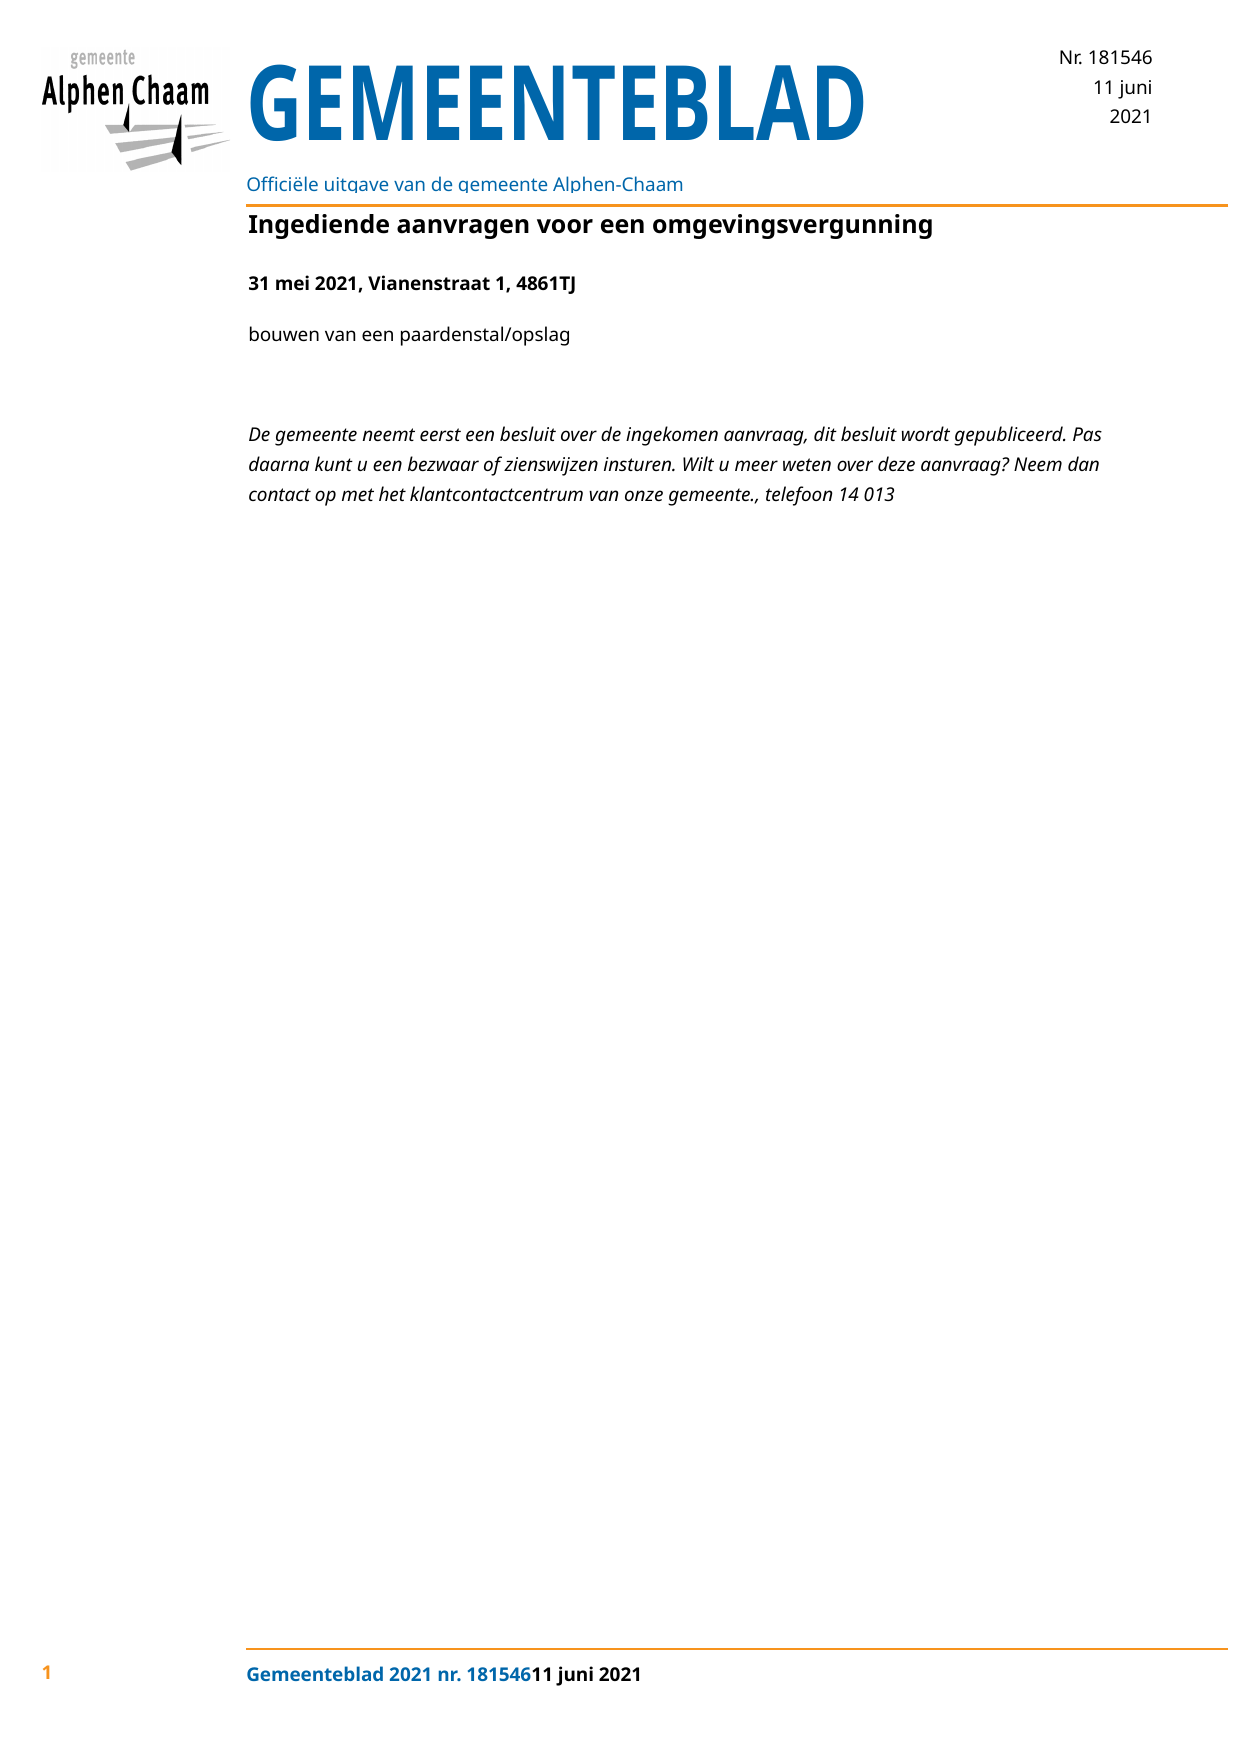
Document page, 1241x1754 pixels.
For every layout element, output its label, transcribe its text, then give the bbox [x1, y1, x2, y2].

picture [41, 47, 231, 172]
text Ingediende aanvragen voor een omgevingsvergunning [248, 207, 1152, 241]
text De gemeente neemt eerst een besluit over de ingekomen aanvraag, dit besluit wordt gepubliceerd. Pas daarna kunt u een bezwaar of zienswijzen insturen. Wilt u meer weten over deze aanvraag? Neem dan contact op met het klantcontactcentrum van onze gemeente., telefoon 14 013 [248, 422, 1152, 506]
text 31 mei 2021, Vianenstraat 1, 4861TJ [248, 270, 1152, 296]
text bouwen van een paardenstal/opslag [248, 321, 1152, 346]
